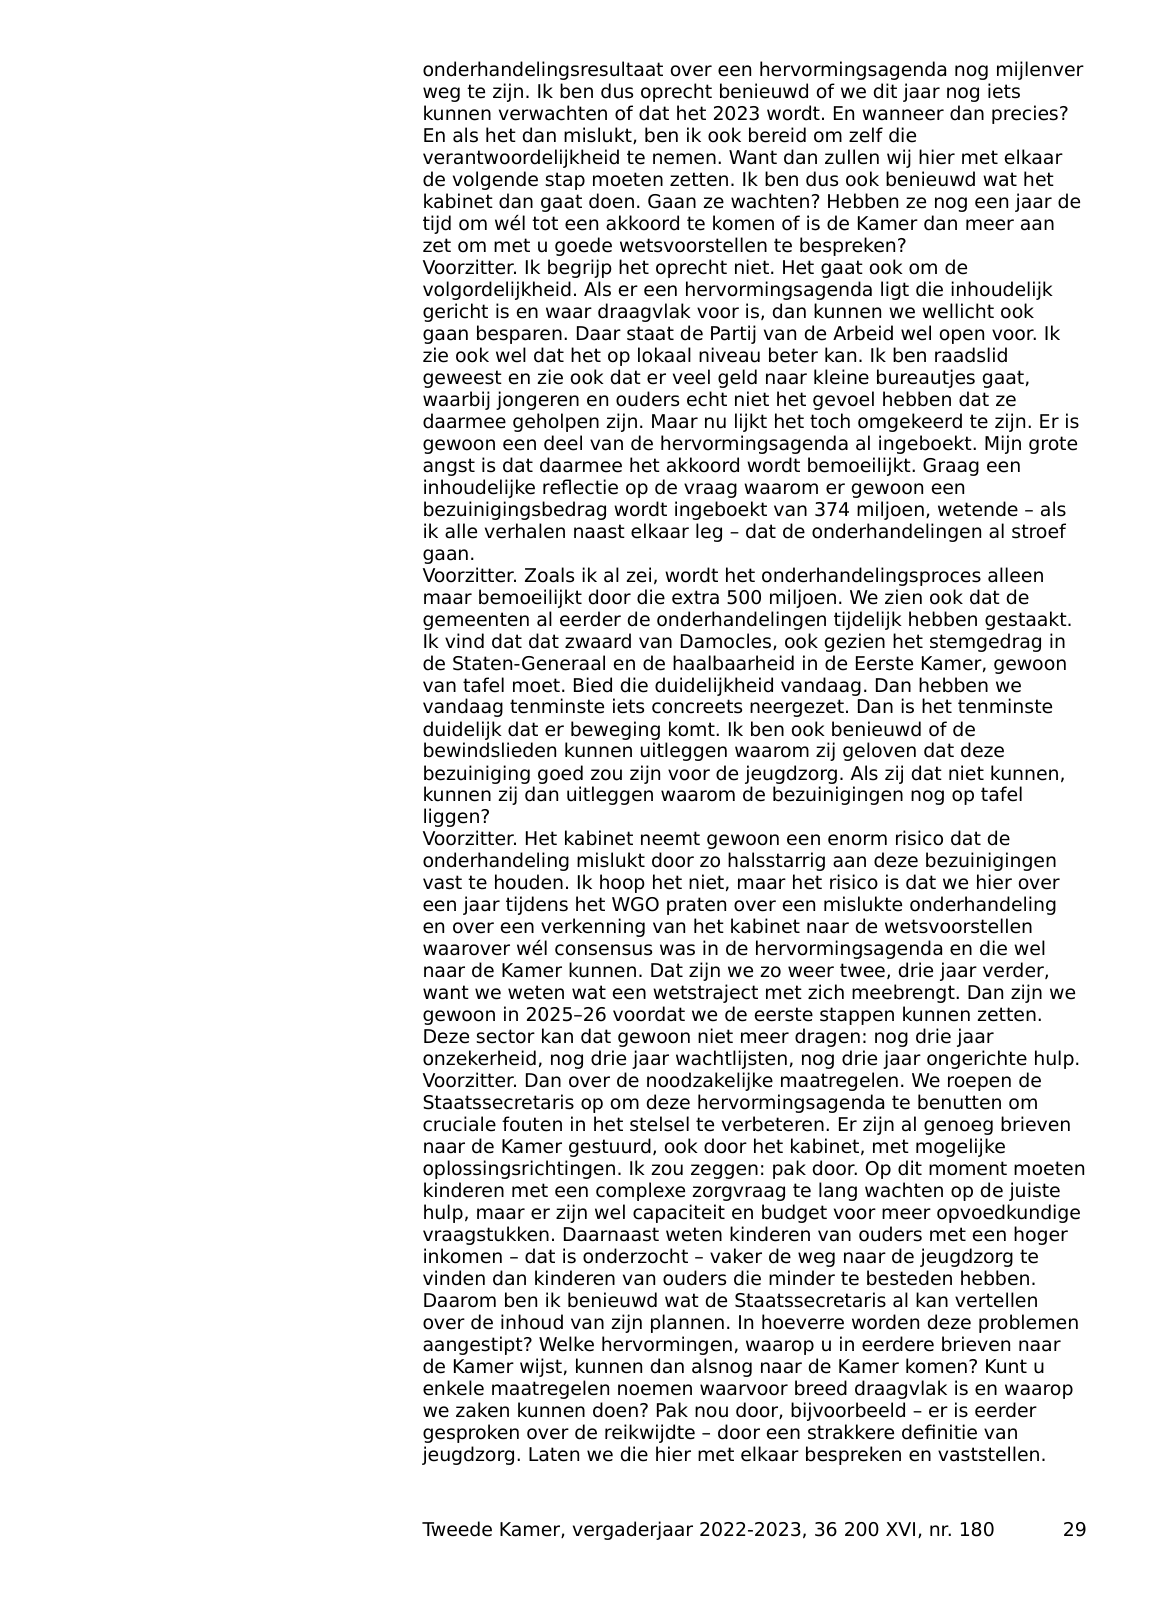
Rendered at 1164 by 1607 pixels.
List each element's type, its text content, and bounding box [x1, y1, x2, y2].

text Voorzitter. Zoals ik al zei, wordt het onderhandelingsproces alleen maar bemoeilijkt door die extra 500 miljoen. We zien ook dat de gemeenten al eerder de onderhandelingen tijdelijk hebben gestaakt. Ik vind dat dat zwaard van Damocles, ook gezien het stemgedrag in de Staten-Generaal en de haalbaarheid in de Eerste Kamer, gewoon van tafel moet. Bied die duidelijkheid vandaag. Dan hebben we vandaag tenminste iets concreets neergezet. Dan is het tenminste duidelijk dat er beweging komt. Ik ben ook benieuwd of de bewindslieden kunnen uitleggen waarom zij geloven dat deze bezuiniging goed zou zijn voor de jeugdzorg. Als zij dat niet kunnen, kunnen zij dan uitleggen waarom de bezuinigingen nog op tafel liggen? [422, 564, 1087, 828]
text onderhandelingsresultaat over een hervormingsagenda nog mijlenver weg te zijn. Ik ben dus oprecht benieuwd of we dit jaar nog iets kunnen verwachten of dat het 2023 wordt. En wanneer dan precies? [422, 59, 1087, 125]
text En als het dan mislukt, ben ik ook bereid om zelf die verantwoordelijkheid te nemen. Want dan zullen wij hier met elkaar de volgende stap moeten zetten. Ik ben dus ook benieuwd wat het kabinet dan gaat doen. Gaan ze wachten? Hebben ze nog een jaar de tijd om wél tot een akkoord te komen of is de Kamer dan meer aan zet om met u goede wetsvoorstellen te bespreken? [422, 125, 1087, 257]
text Voorzitter. Dan over de noodzakelijke maatregelen. We roepen de Staatssecretaris op om deze hervormingsagenda te benutten om cruciale fouten in het stelsel te verbeteren. Er zijn al genoeg brieven naar de Kamer gestuurd, ook door het kabinet, met mogelijke oplossingsrichtingen. Ik zou zeggen: pak door. Op dit moment moeten kinderen met een complexe zorgvraag te lang wachten op de juiste hulp, maar er zijn wel capaciteit en budget voor meer opvoedkundige vraagstukken. Daarnaast weten kinderen van ouders met een hoger inkomen – dat is onderzocht – vaker de weg naar de jeugdzorg te vinden dan kinderen van ouders die minder te besteden hebben. Daarom ben ik benieuwd wat de Staatssecretaris al kan vertellen over de inhoud van zijn plannen. In hoeverre worden deze problemen aangestipt? Welke hervormingen, waarop u in eerdere brieven naar de Kamer wijst, kunnen dan alsnog naar de Kamer komen? Kunt u enkele maatregelen noemen waarvoor breed draagvlak is en waarop we zaken kunnen doen? Pak nou door, bijvoorbeeld – er is eerder gesproken over de reikwijdte – door een strakkere definitie van jeugdzorg. Laten we die hier met elkaar bespreken en vaststellen. [422, 1070, 1087, 1466]
text Voorzitter. Ik begrijp het oprecht niet. Het gaat ook om de volgordelijkheid. Als er een hervormingsagenda ligt die inhoudelijk gericht is en waar draagvlak voor is, dan kunnen we wellicht ook gaan besparen. Daar staat de Partij van de Arbeid wel open voor. Ik zie ook wel dat het op lokaal niveau beter kan. Ik ben raadslid geweest en zie ook dat er veel geld naar kleine bureautjes gaat, waarbij jongeren en ouders echt niet het gevoel hebben dat ze daarmee geholpen zijn. Maar nu lijkt het toch omgekeerd te zijn. Er is gewoon een deel van de hervormingsagenda al ingeboekt. Mijn grote angst is dat daarmee het akkoord wordt bemoeilijkt. Graag een inhoudelijke reflectie op de vraag waarom er gewoon een bezuinigingsbedrag wordt ingeboekt van 374 miljoen, wetende – als ik alle verhalen naast elkaar leg – dat de onderhandelingen al stroef gaan. [422, 257, 1087, 564]
text Voorzitter. Het kabinet neemt gewoon een enorm risico dat de onderhandeling mislukt door zo halsstarrig aan deze bezuinigingen vast te houden. Ik hoop het niet, maar het risico is dat we hier over een jaar tijdens het WGO praten over een mislukte onderhandeling en over een verkenning van het kabinet naar de wetsvoorstellen waarover wél consensus was in de hervormingsagenda en die wel naar de Kamer kunnen. Dat zijn we zo weer twee, drie jaar verder, want we weten wat een wetstraject met zich meebrengt. Dan zijn we gewoon in 2025–26 voordat we de eerste stappen kunnen zetten. Deze sector kan dat gewoon niet meer dragen: nog drie jaar onzekerheid, nog drie jaar wachtlijsten, nog drie jaar ongerichte hulp. [422, 828, 1087, 1070]
